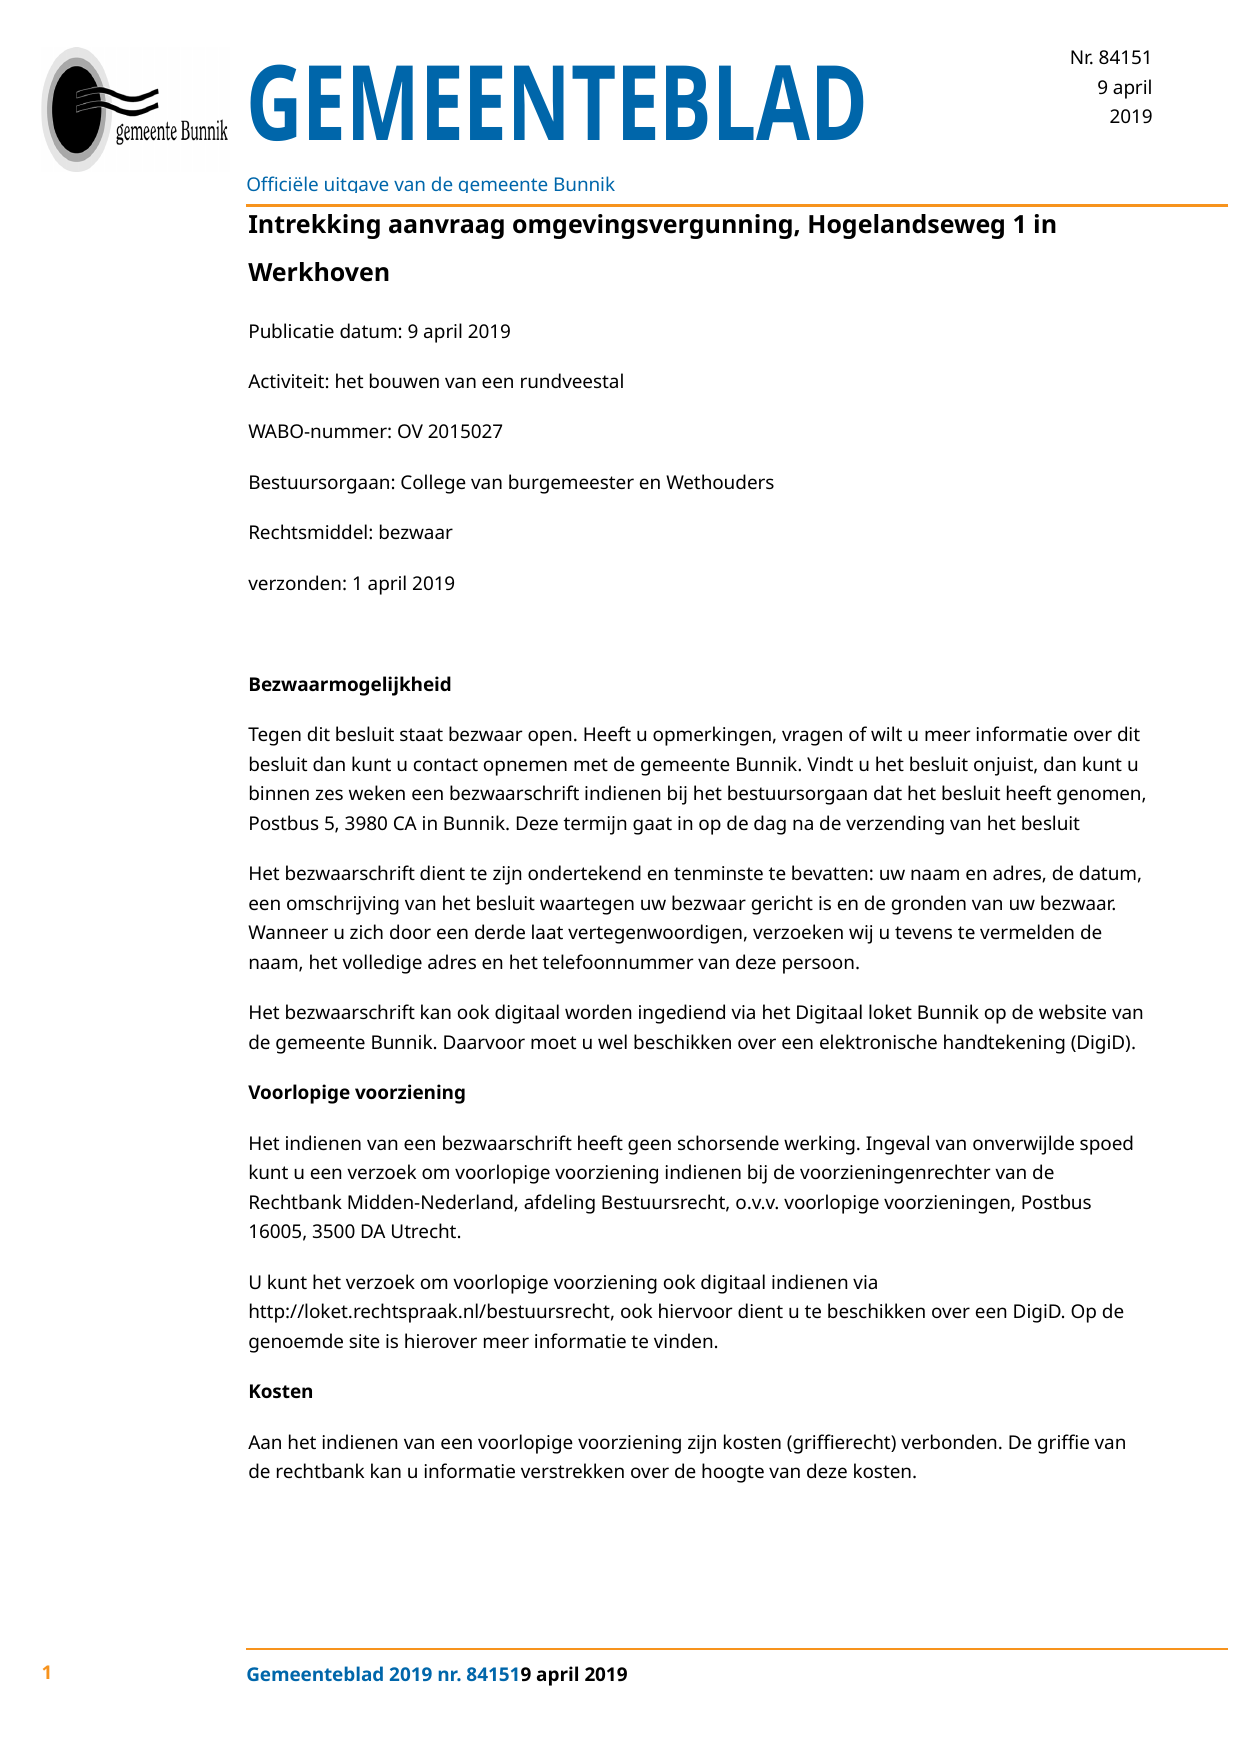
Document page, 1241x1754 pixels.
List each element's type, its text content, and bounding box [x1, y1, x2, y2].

text Intrekking aanvraag omgevingsvergunning, Hogelandseweg 1 in Werkhoven [248, 207, 1152, 288]
text Bezwaarmogelijkheid [248, 671, 1152, 697]
text U kunt het verzoek om voorlopige voorziening ook digitaal indienen via http://loket.rechtspraak.nl/bestuursrecht, ook hiervoor dient u te beschikken over een DigiD. Op de genoemde site is hierover meer informatie te vinden. [248, 1269, 1152, 1354]
text Het bezwaarschrift dient te zijn ondertekend en tenminste te bevatten: uw naam en adres, de datum, een omschrijving van het besluit waartegen uw bezwaar gericht is en de gronden van uw bezwaar. Wanneer u zich door een derde laat vertegenwoordigen, verzoeken wij u tevens te vermelden de naam, het volledige adres en het telefoonnummer van deze persoon. [248, 860, 1152, 975]
text verzonden: 1 april 2019 [248, 570, 1152, 596]
text Tegen dit besluit staat bezwaar open. Heeft u opmerkingen, vragen of wilt u meer informatie over dit besluit dan kunt u contact opnemen met de gemeente Bunnik. Vindt u het besluit onjuist, dan kunt u binnen zes weken een bezwaarschrift indienen bij het bestuursorgaan dat het besluit heeft genomen, Postbus 5, 3980 CA in Bunnik. Deze termijn gaat in op de dag na de verzending van het besluit [248, 721, 1152, 836]
text Aan het indienen van een voorlopige voorziening zijn kosten (griffierecht) verbonden. De griffie van de rechtbank kan u informatie verstrekken over de hoogte van deze kosten. [248, 1429, 1152, 1484]
text Kosten [248, 1379, 1152, 1404]
text Rechtsmiddel: bezwaar [248, 519, 1152, 545]
text Bestuursorgaan: College van burgemeester en Wethouders [248, 469, 1152, 495]
text Publicatie datum: 9 april 2019 [248, 318, 1152, 344]
picture [41, 47, 231, 172]
text Het indienen van een bezwaarschrift heeft geen schorsende werking. Ingeval van onverwijlde spoed kunt u een verzoek om voorlopige voorziening indienen bij de voorzieningenrechter van de Rechtbank Midden-Nederland, afdeling Bestuursrecht, o.v.v. voorlopige voorzieningen, Postbus 16005, 3500 DA Utrecht. [248, 1130, 1152, 1244]
text WABO-nummer: OV 2015027 [248, 419, 1152, 444]
text Activiteit: het bouwen van een rundveestal [248, 368, 1152, 394]
text Het bezwaarschrift kan ook digitaal worden ingediend via het Digitaal loket Bunnik op de website van de gemeente Bunnik. Daarvoor moet u wel beschikken over een elektronische handtekening (DigiD). [248, 999, 1152, 1055]
text Voorlopige voorziening [248, 1079, 1152, 1105]
